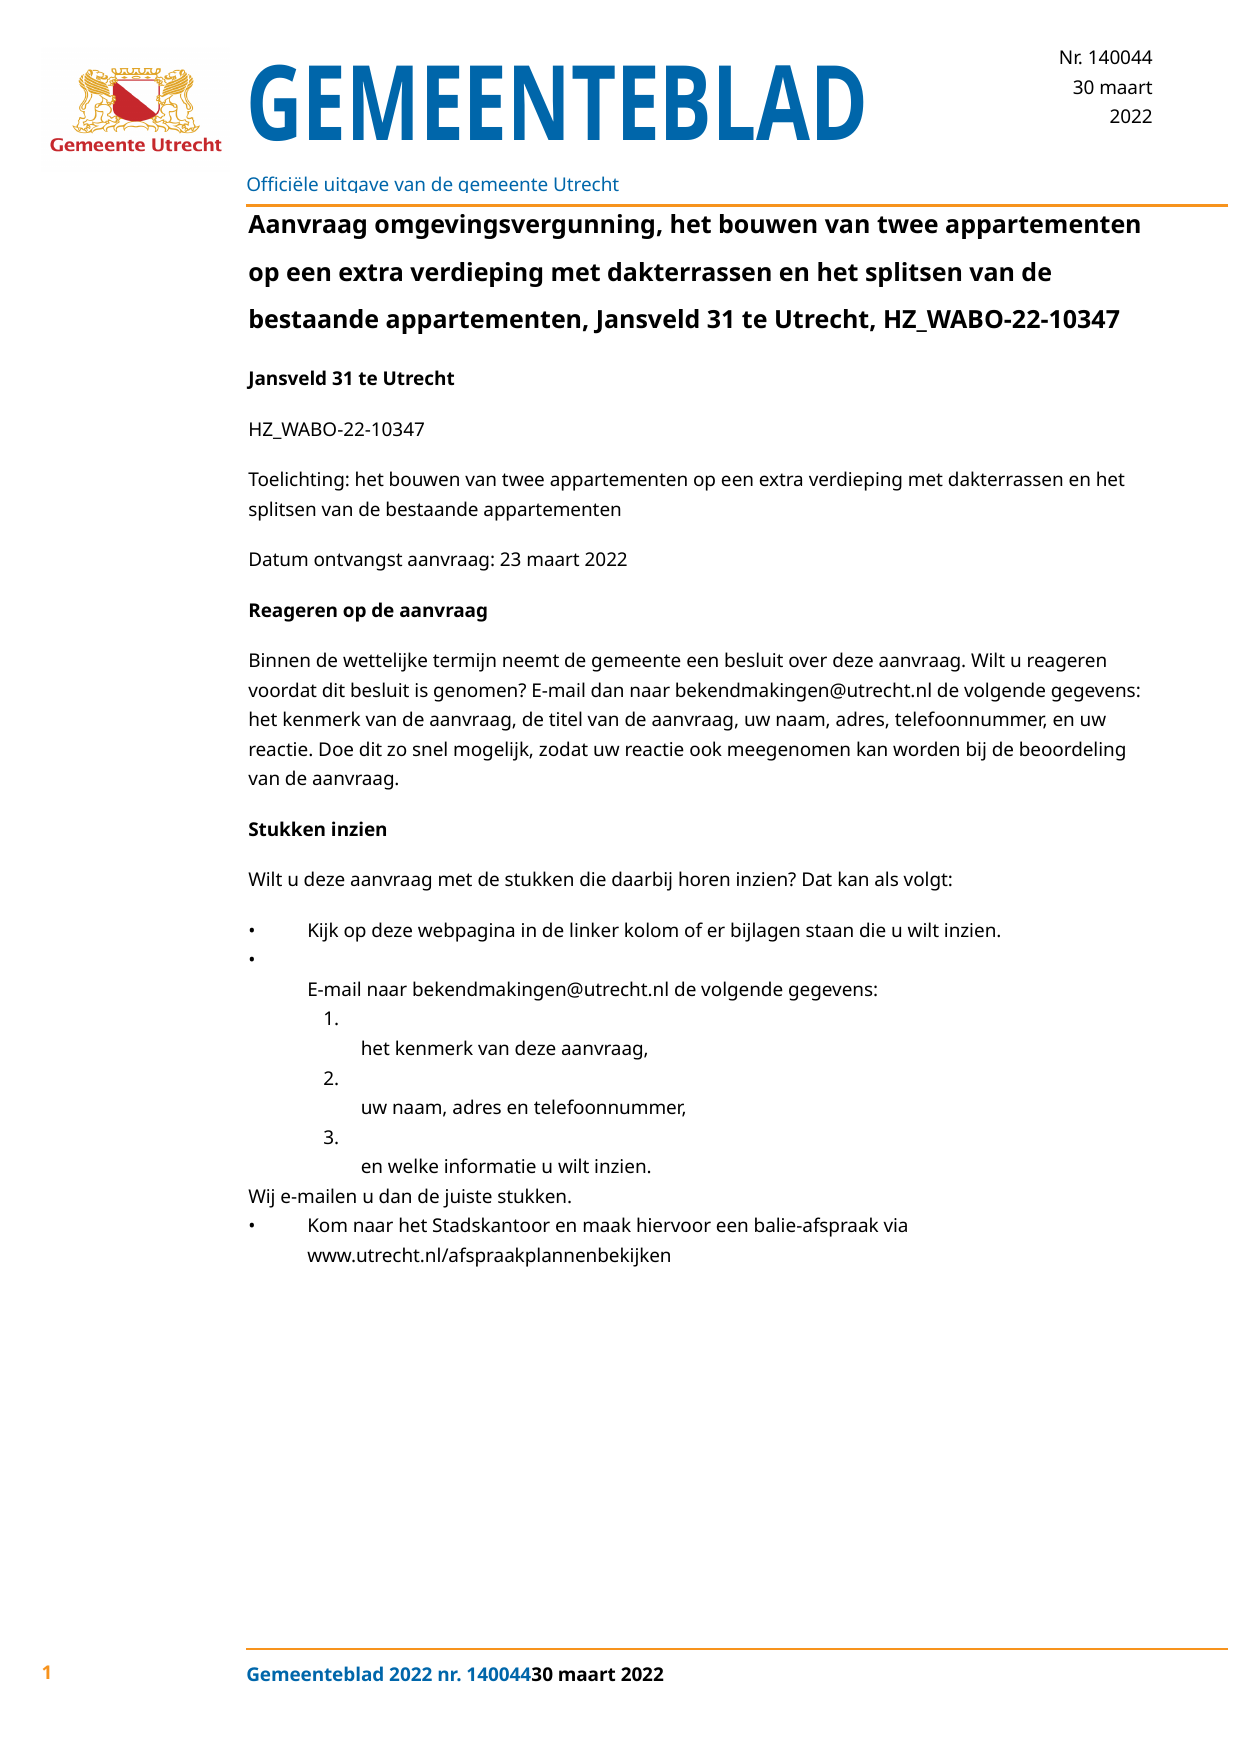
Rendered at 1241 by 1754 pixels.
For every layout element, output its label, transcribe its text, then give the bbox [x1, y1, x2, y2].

text HZ_WABO-22-10347 [248, 416, 1152, 442]
list het kenmerk van deze aanvraag, [323, 1035, 1152, 1061]
text Aanvraag omgevingsvergunning, het bouwen van twee appartementen op een extra verdieping met dakterrassen en het splitsen van de bestaande appartementen, Jansveld 31 te Utrecht, HZ_WABO-22-10347 [248, 207, 1152, 336]
text Reageren op de aanvraag [248, 597, 1152, 622]
list uw naam, adres en telefoonnummer, [323, 1094, 1152, 1120]
text Wilt u deze aanvraag met de stukken die daarbij horen inzien? Dat kan als volgt: [248, 866, 1152, 892]
text Datum ontvangst aanvraag: 23 maart 2022 [248, 546, 1152, 572]
text Toelichting: het bouwen van twee appartementen op een extra verdieping met dakterrassen en het splitsen van de bestaande appartementen [248, 466, 1152, 522]
text Wij e-mailen u dan de juiste stukken. [248, 1183, 1152, 1209]
text Jansveld 31 te Utrecht [248, 366, 1152, 391]
text Binnen de wettelijke termijn neemt de gemeente een besluit over deze aanvraag. Wilt u reageren voordat dit besluit is genomen? E-mail dan naar bekendmakingen@utrecht.nl de volgende gegevens: het kenmerk van de aanvraag, de titel van de aanvraag, uw naam, adres, telefoonnummer, en uw reactie. Doe dit zo snel mogelijk, zodat uw reactie ook meegenomen kan worden bij de beoordeling van de aanvraag. [248, 647, 1152, 791]
picture [41, 47, 231, 172]
list en welke informatie u wilt inzien. [323, 1153, 1152, 1179]
list Kijk op deze webpagina in de linker kolom of er bijlagen staan die u wilt inzien. [248, 917, 1152, 942]
text Stukken inzien [248, 816, 1152, 842]
list E-mail naar bekendmakingen@utrecht.nl de volgende gegevens: [248, 976, 1152, 1002]
list Kom naar het Stadskantoor en maak hiervoor een balie-afspraak via www.utrecht.nl/afspraakplannenbekijken [248, 1213, 1152, 1268]
